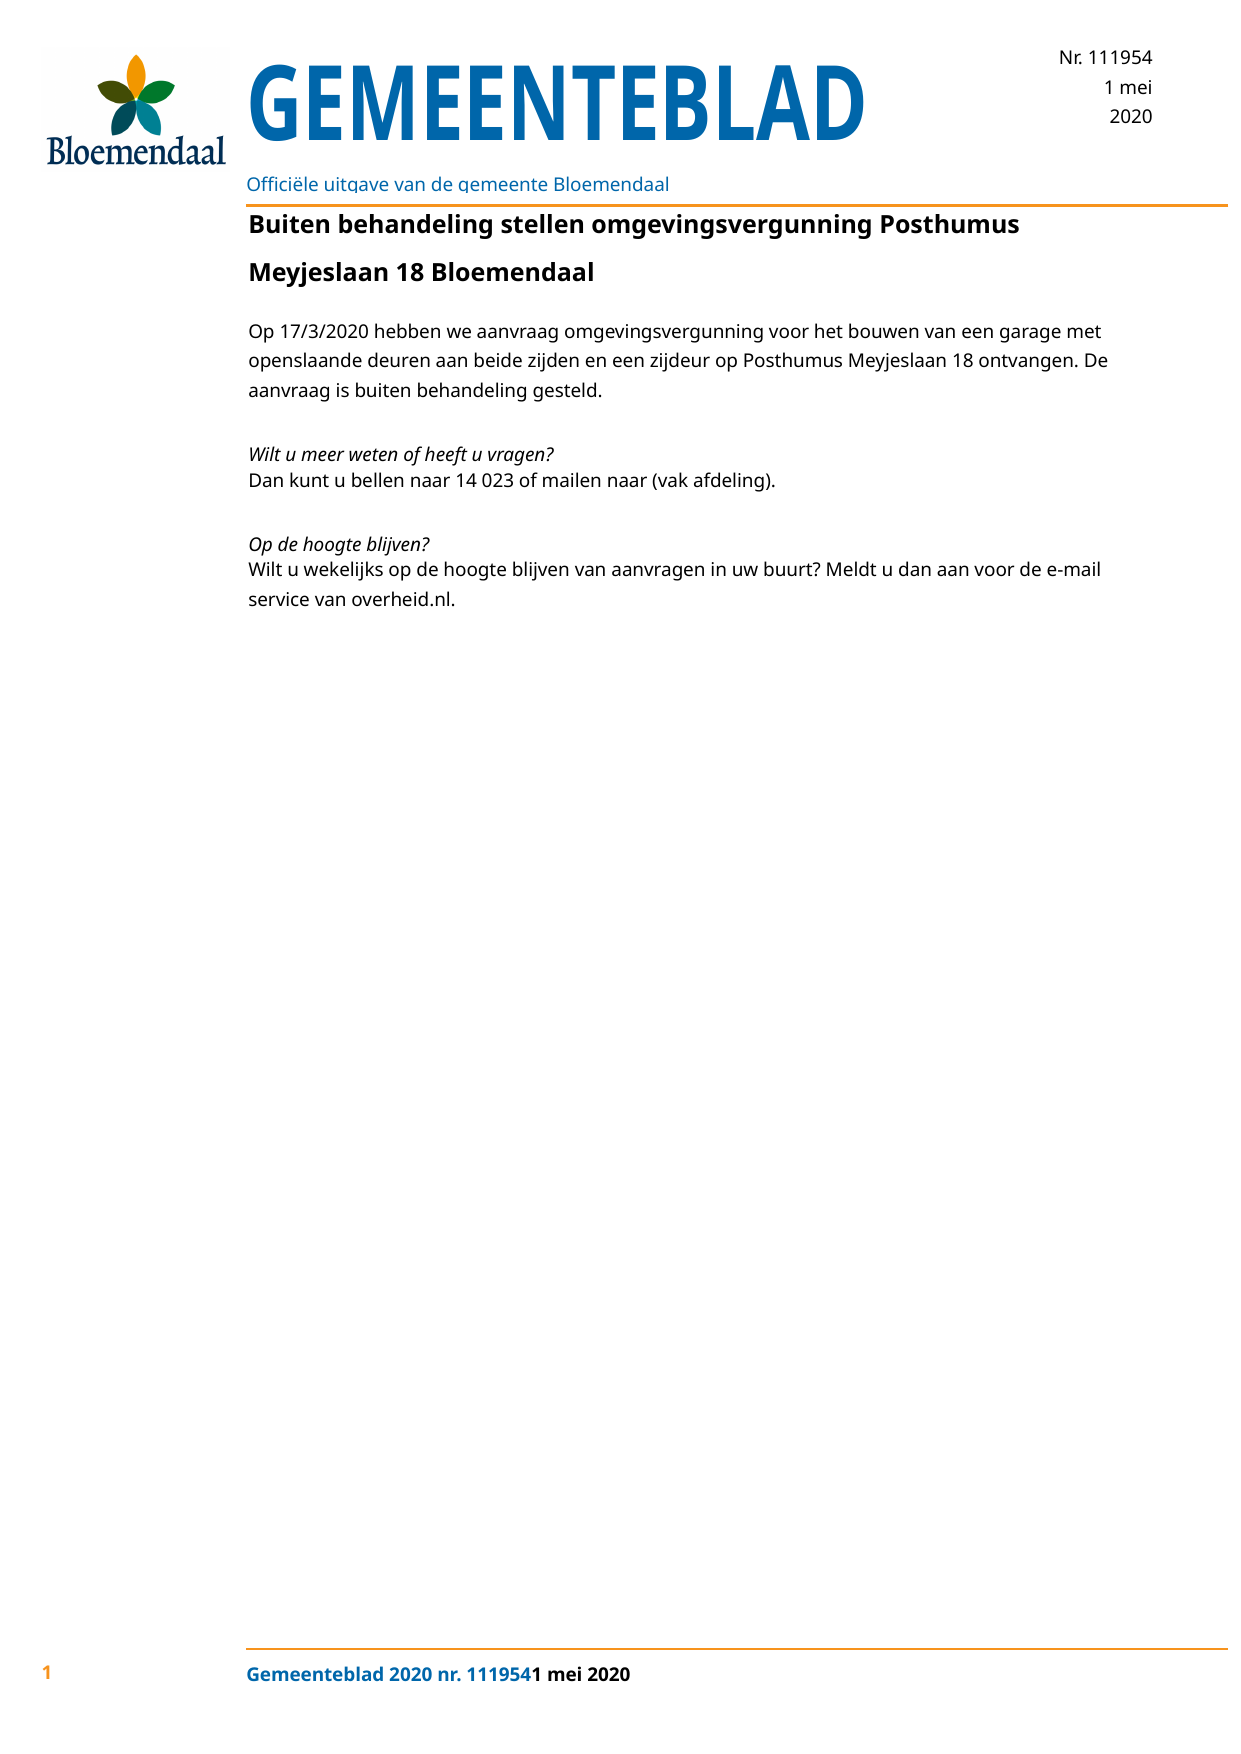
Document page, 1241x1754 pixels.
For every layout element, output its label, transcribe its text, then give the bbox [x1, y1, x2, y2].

picture [41, 47, 231, 172]
text Wilt u meer weten of heeft u vragen? [248, 441, 1152, 467]
text Wilt u wekelijks op de hoogte blijven van aanvragen in uw buurt? Meldt u dan aan voor de e-mail service van overheid.nl. [248, 556, 1152, 612]
text Op de hoogte blijven? [248, 531, 1152, 556]
text Buiten behandeling stellen omgevingsvergunning Posthumus Meyjeslaan 18 Bloemendaal [248, 207, 1152, 288]
text Dan kunt u bellen naar 14 023 of mailen naar (vak afdeling). [248, 467, 1152, 492]
text Op 17/3/2020 hebben we aanvraag omgevingsvergunning voor het bouwen van een garage met openslaande deuren aan beide zijden en een zijdeur op Posthumus Meyjeslaan 18 ontvangen. De aanvraag is buiten behandeling gesteld. [248, 318, 1152, 403]
